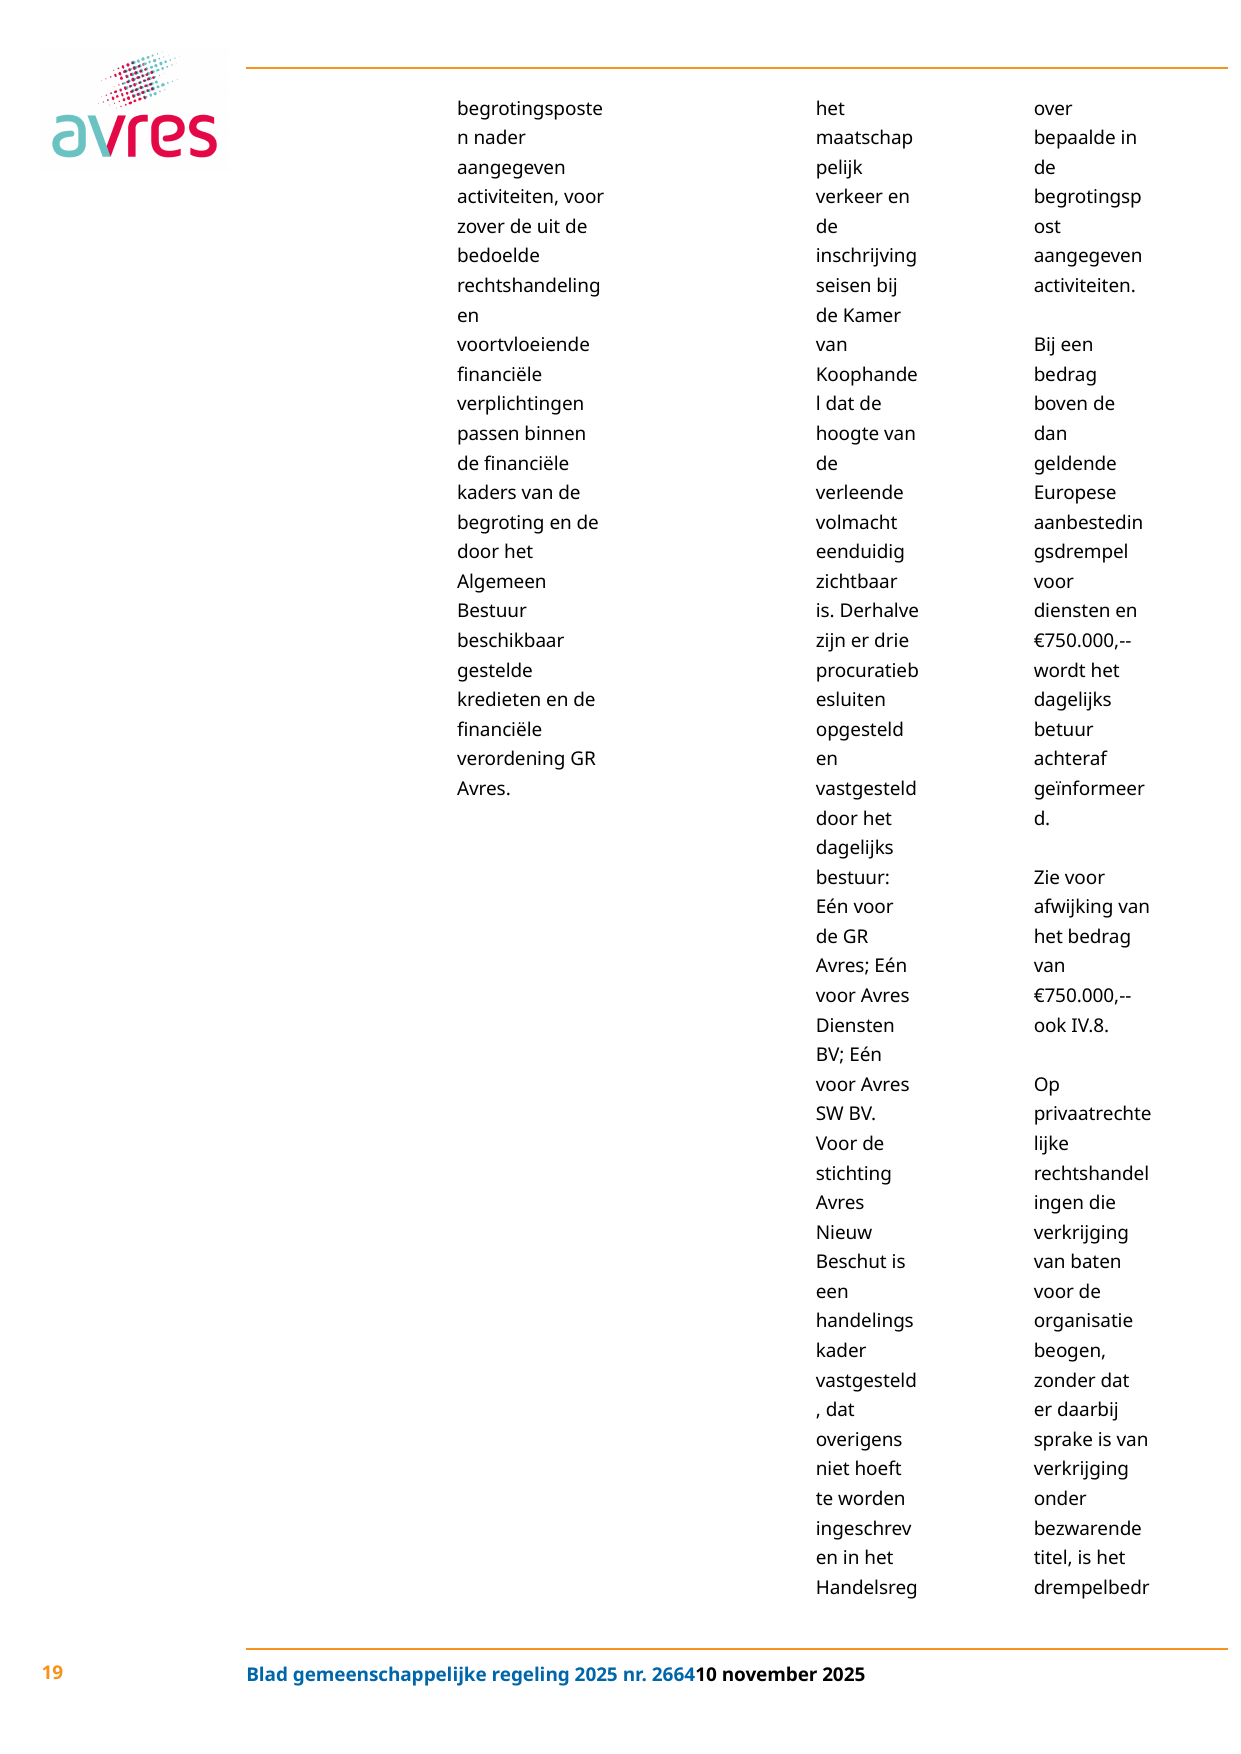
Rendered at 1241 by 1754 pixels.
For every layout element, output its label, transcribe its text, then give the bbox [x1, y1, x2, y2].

table_cell het maatschappelijk verkeer en de inschrijvingseisen bij de Kamer van Koophandel dat de hoogte van de verleende volmacht eenduidig zichtbaar is. Derhalve zijn er drie procuratiebesluiten opgesteld en vastgesteld door het dagelijks bestuur: Eén voor de GR Avres; Eén voor Avres Diensten BV; Eén voor Avres SW BV. Voor de stichting Avres Nieuw Beschut is een handelingskader vastgesteld, dat overigens niet hoeft te worden ingeschreven in het Handelsreg [816, 95, 920, 1600]
table_cell [920, 95, 1033, 1600]
table_cell over bepaalde in de begrotingspost aangegeven activiteiten. Bij een bedrag boven de dan geldende Europese aanbestedingsdrempel voor diensten en €750.000,-- wordt het dagelijks betuur achteraf geïnformeerd. Zie voor afwijking van het bedrag van €750.000,-- ook IV.8. Op privaatrechtelijke rechtshandelingen die verkrijging van baten voor de organisatie beogen, zonder dat er daarbij sprake is van verkrijging onder bezwarende titel, is het drempelbedr [1034, 95, 1152, 1600]
picture [41, 47, 231, 172]
table_cell [248, 95, 352, 1600]
table_cell [711, 95, 816, 1600]
table_cell [353, 95, 457, 1600]
table_cell [607, 95, 711, 1600]
table_cell begrotingsposten nader aangegeven activiteiten, voor zover de uit de bedoelde rechtshandelingen voortvloeiende financiële verplichtingen passen binnen de financiële kaders van de begroting en de door het Algemeen Bestuur beschikbaar gestelde kredieten en de financiële verordening GR Avres. [457, 95, 607, 1600]
